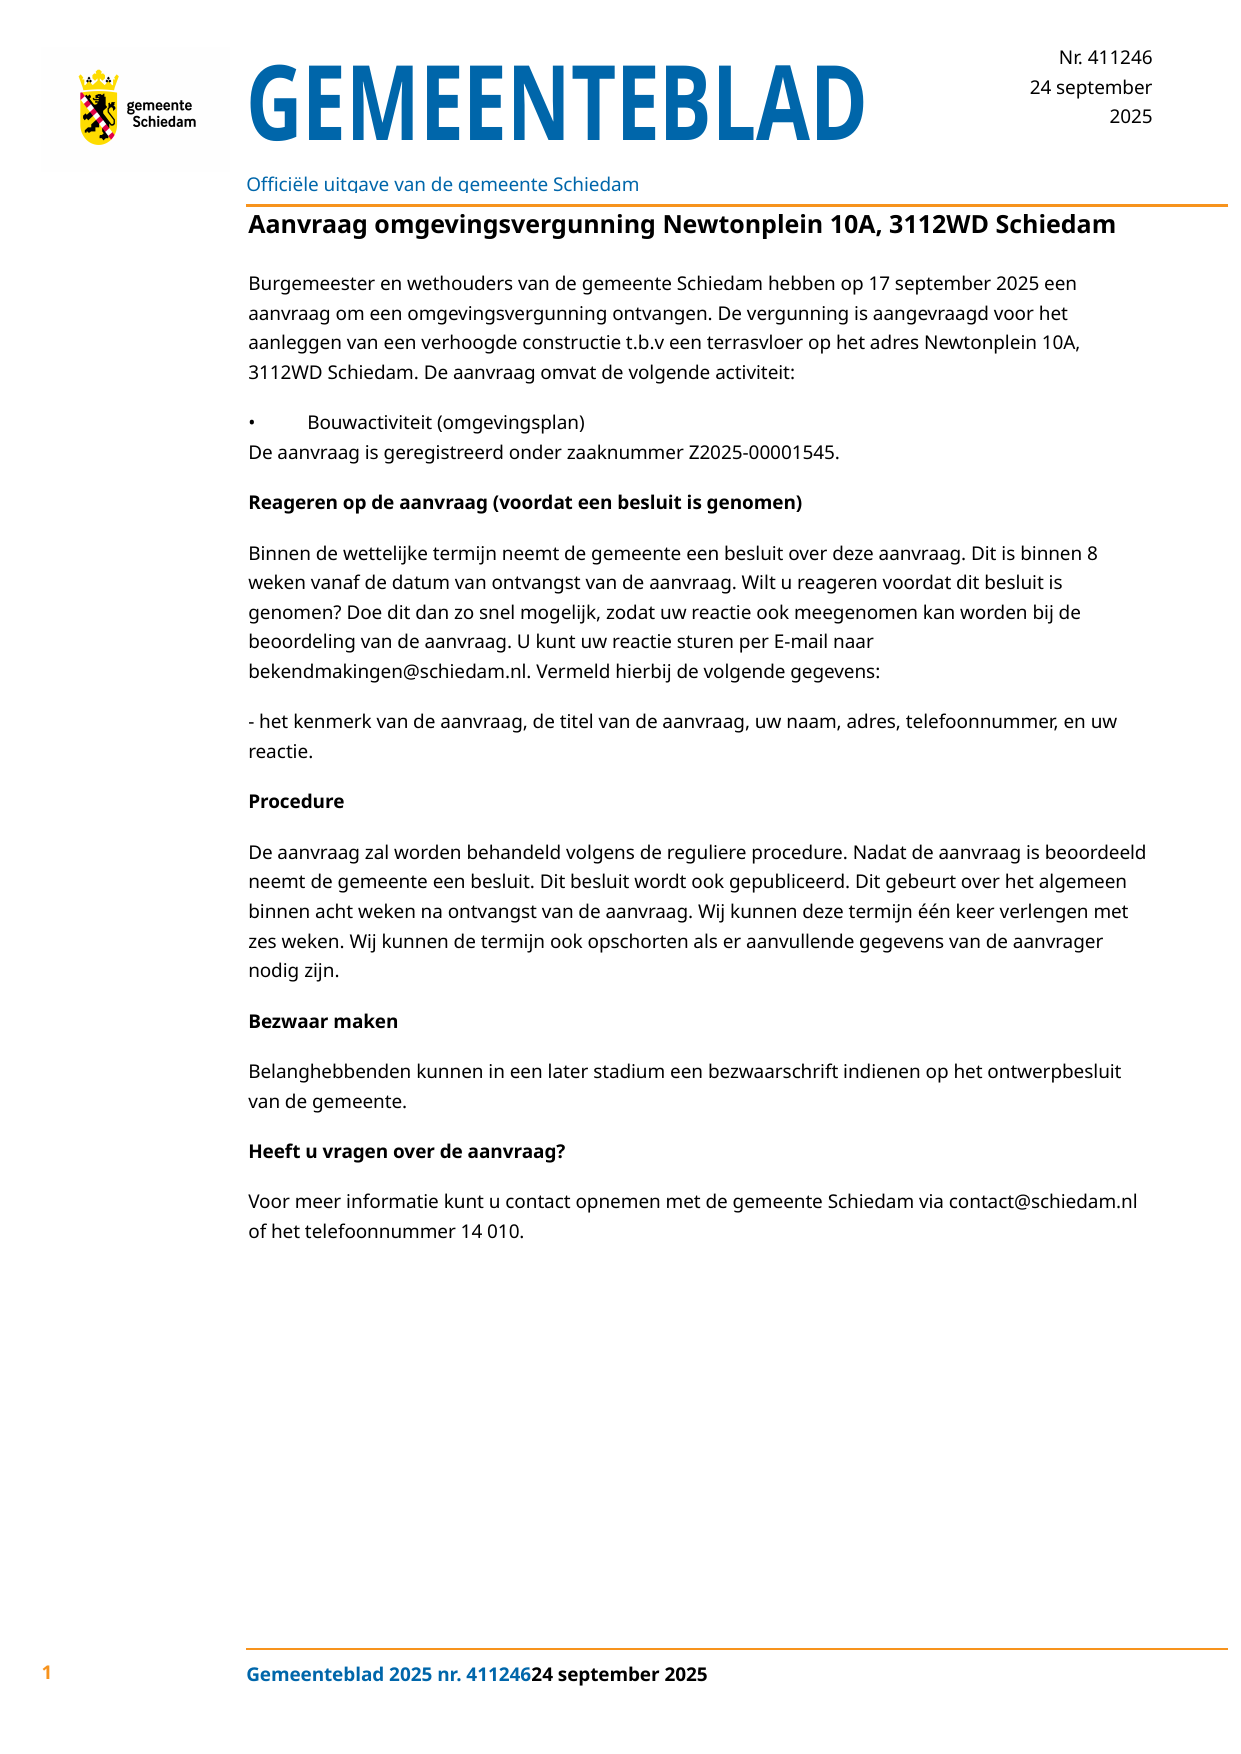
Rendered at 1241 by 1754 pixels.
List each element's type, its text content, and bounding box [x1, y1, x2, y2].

text Reageren op de aanvraag (voordat een besluit is genomen) [248, 489, 1152, 515]
text Aanvraag omgevingsvergunning Newtonplein 10A, 3112WD Schiedam [248, 207, 1152, 241]
text Procedure [248, 789, 1152, 814]
text De aanvraag zal worden behandeld volgens de reguliere procedure. Nadat de aanvraag is beoordeeld neemt de gemeente een besluit. Dit besluit wordt ook gepubliceerd. Dit gebeurt over het algemeen binnen acht weken na ontvangst van de aanvraag. Wij kunnen deze termijn één keer verlengen met zes weken. Wij kunnen de termijn ook opschorten als er aanvullende gegevens van de aanvrager nodig zijn. [248, 839, 1152, 983]
text Voor meer informatie kunt u contact opnemen met de gemeente Schiedam via contact@schiedam.nl of het telefoonnummer 14 010. [248, 1189, 1152, 1244]
text De aanvraag is geregistreerd onder zaaknummer Z2025-00001545. [248, 439, 1152, 465]
text Belanghebbenden kunnen in een later stadium een bezwaarschrift indienen op het ontwerpbesluit van de gemeente. [248, 1058, 1152, 1113]
text Bezwaar maken [248, 1008, 1152, 1033]
text Binnen de wettelijke termijn neemt de gemeente een besluit over deze aanvraag. Dit is binnen 8 weken vanaf de datum van ontvangst van de aanvraag. Wilt u reageren voordat dit besluit is genomen? Doe dit dan zo snel mogelijk, zodat uw reactie ook meegenomen kan worden bij de beoordeling van de aanvraag. U kunt uw reactie sturen per E-mail naar bekendmakingen@schiedam.nl. Vermeld hierbij de volgende gegevens: [248, 540, 1152, 684]
text Heeft u vragen over de aanvraag? [248, 1138, 1152, 1164]
picture [41, 47, 231, 172]
text Burgemeester en wethouders van de gemeente Schiedam hebben op 17 september 2025 een aanvraag om een omgevingsvergunning ontvangen. De vergunning is aangevraagd voor het aanleggen van een verhoogde constructie t.b.v een terrasvloer op het adres Newtonplein 10A, 3112WD Schiedam. De aanvraag omvat de volgende activiteit: [248, 270, 1152, 385]
text - het kenmerk van de aanvraag, de titel van de aanvraag, uw naam, adres, telefoonnummer, en uw reactie. [248, 709, 1152, 764]
list Bouwactiviteit (omgevingsplan) [248, 409, 1152, 435]
